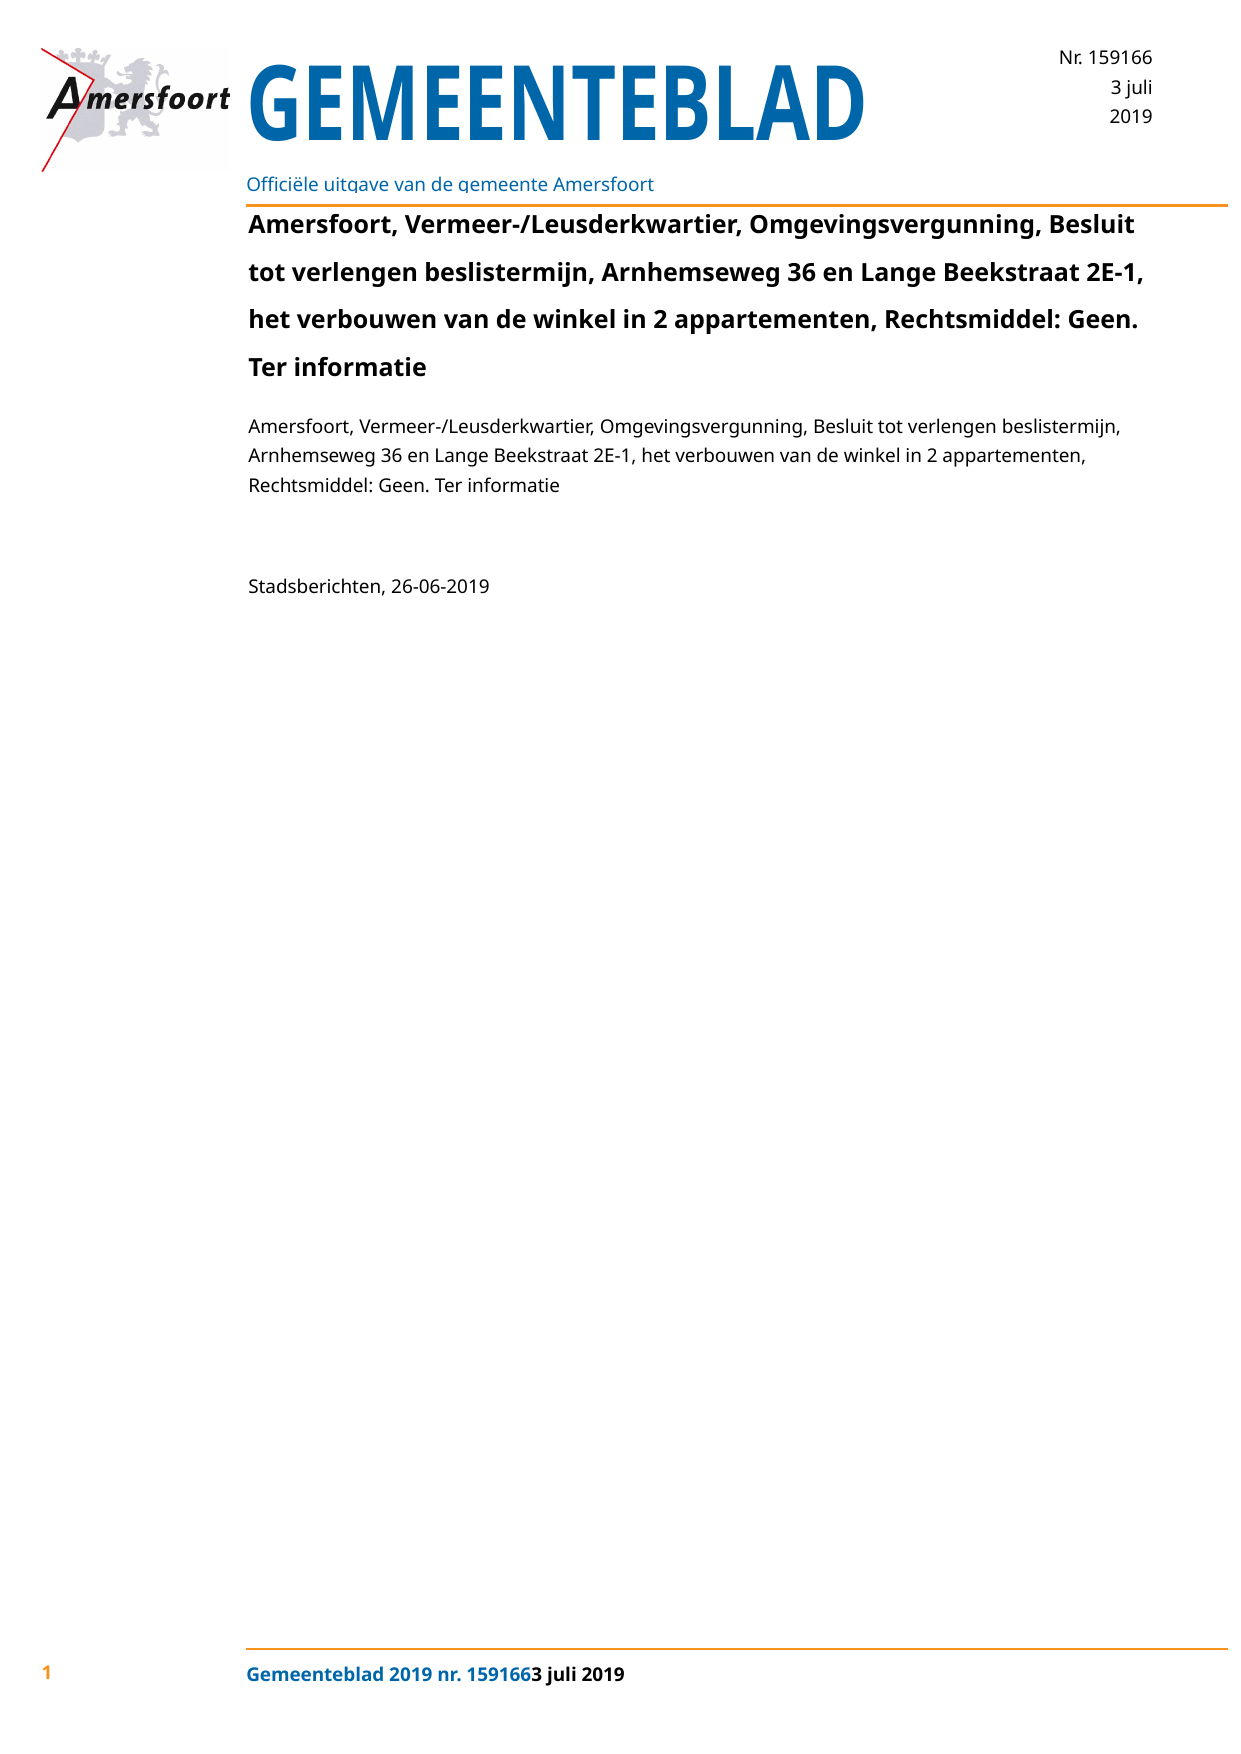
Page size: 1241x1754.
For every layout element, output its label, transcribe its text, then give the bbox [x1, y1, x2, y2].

text Amersfoort, Vermeer-/Leusderkwartier, Omgevingsvergunning, Besluit tot verlengen beslistermijn, Arnhemseweg 36 en Lange Beekstraat 2E-1, het verbouwen van de winkel in 2 appartementen, Rechtsmiddel: Geen. Ter informatie [248, 413, 1152, 498]
text Stadsberichten, 26-06-2019 [248, 573, 1152, 599]
text Amersfoort, Vermeer-/Leusderkwartier, Omgevingsvergunning, Besluit tot verlengen beslistermijn, Arnhemseweg 36 en Lange Beekstraat 2E-1, het verbouwen van de winkel in 2 appartementen, Rechtsmiddel: Geen. Ter informatie [248, 207, 1152, 384]
picture [41, 47, 231, 172]
